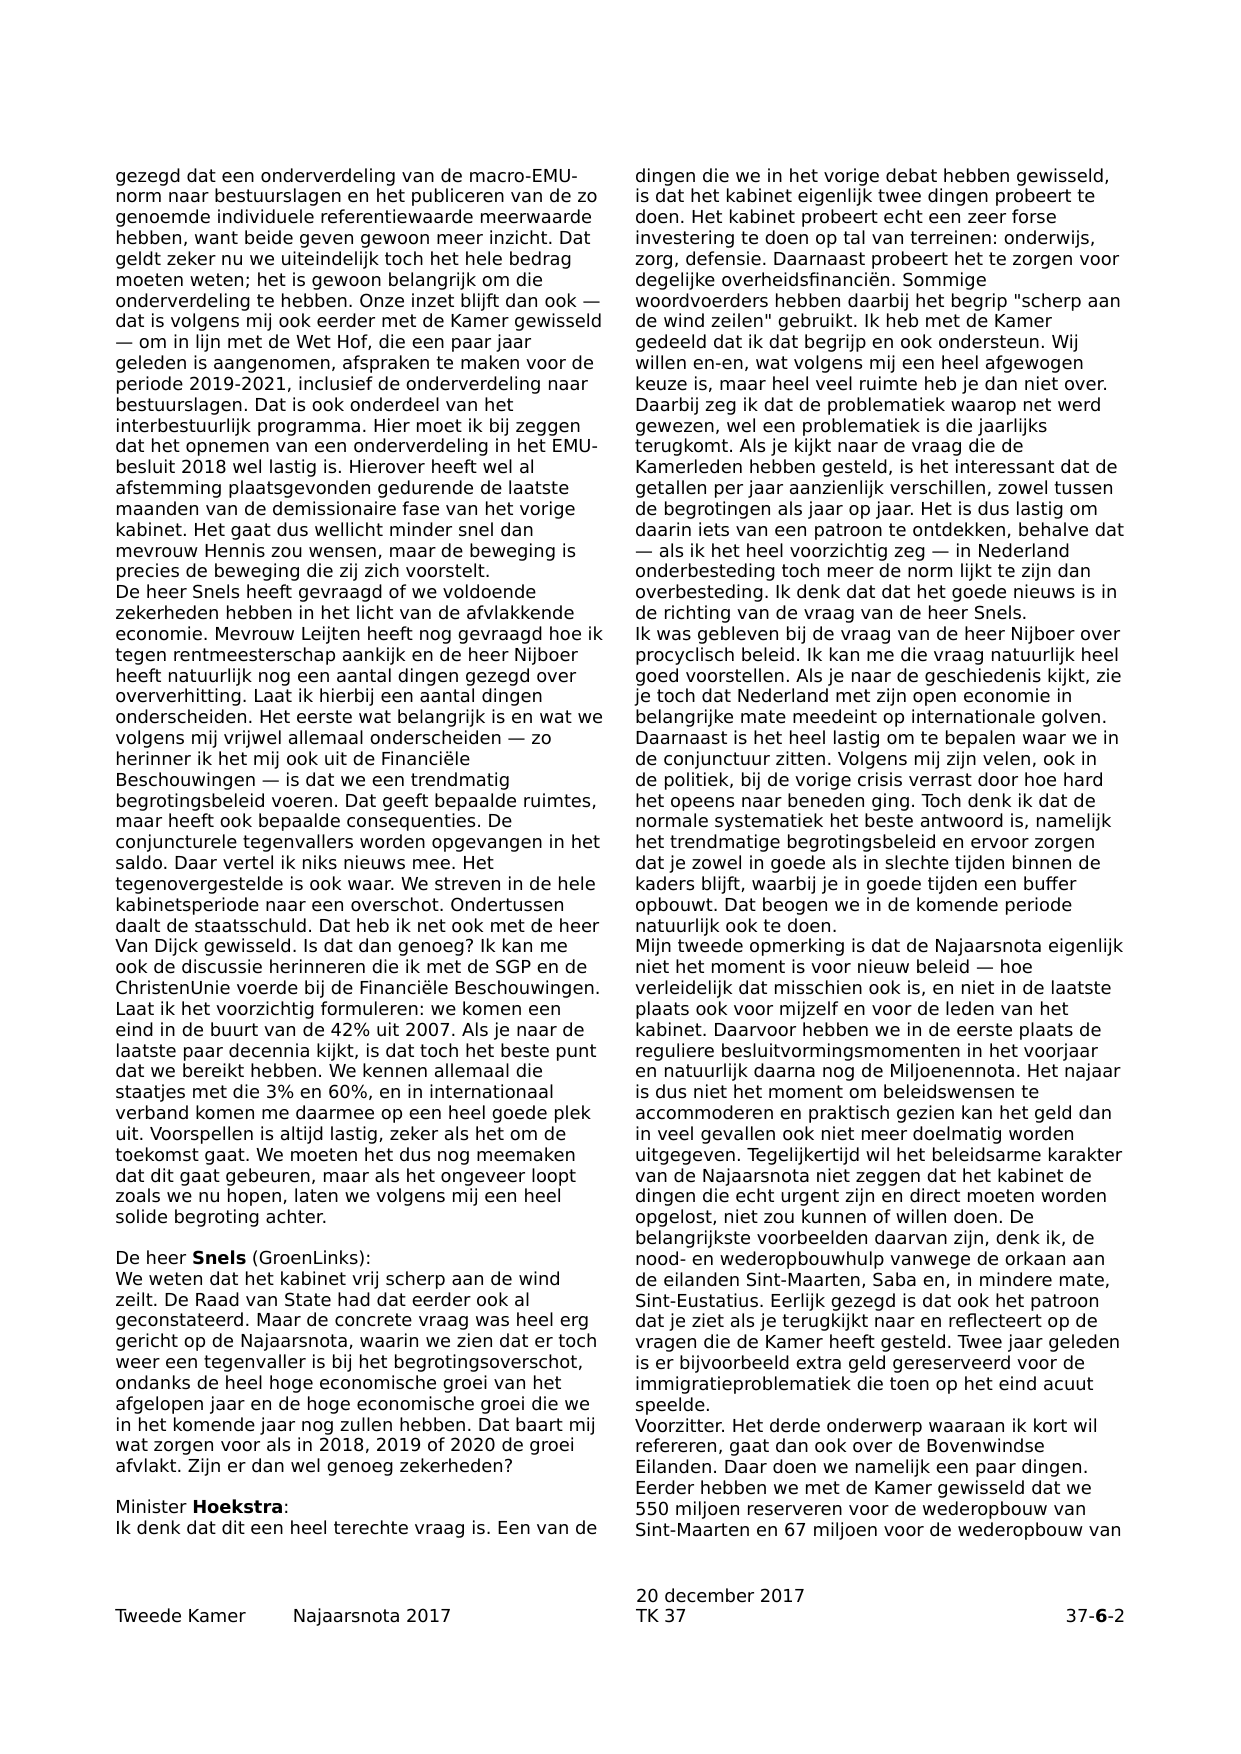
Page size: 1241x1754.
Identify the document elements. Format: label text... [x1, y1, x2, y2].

text Ik was gebleven bij de vraag van de heer Nijboer over procyclisch beleid. Ik kan me die vraag natuurlijk heel goed voorstellen. Als je naar de geschiedenis kijkt, zie je toch dat Nederland met zijn open economie in belangrijke mate meedeint op internationale golven. Daarnaast is het heel lastig om te bepalen waar we in de conjunctuur zitten. Volgens mij zijn velen, ook in de politiek, bij de vorige crisis verrast door hoe hard het opeens naar beneden ging. Toch denk ik dat de normale systematiek het beste antwoord is, namelijk het trendmatige begrotingsbeleid en ervoor zorgen dat je zowel in goede als in slechte tijden binnen de kaders blijft, waarbij je in goede tijden een buffer opbouwt. Dat beogen we in de komende periode natuurlijk ook te doen. [635, 624, 1125, 936]
text Voorzitter. Het derde onderwerp waaraan ik kort wil refereren, gaat dan ook over de Bovenwindse Eilanden. Daar doen we namelijk een paar dingen. Eerder hebben we met de Kamer gewisseld dat we 550 miljoen reserveren voor de wederopbouw van Sint-Maarten en 67 miljoen voor de wederopbouw van [635, 1415, 1125, 1540]
text We weten dat het kabinet vrij scherp aan de wind zeilt. De Raad van State had dat eerder ook al geconstateerd. Maar de concrete vraag was heel erg gericht op de Najaarsnota, waarin we zien dat er toch weer een tegenvaller is bij het begrotingsoverschot, ondanks de heel hoge economische groei van het afgelopen jaar en de hoge economische groei die we in het komende jaar nog zullen hebben. Dat baart mij wat zorgen voor als in 2018, 2019 of 2020 de groei afvlakt. Zijn er dan wel genoeg zekerheden? [115, 1268, 605, 1477]
text De heer Snels (GroenLinks): [115, 1248, 605, 1268]
text Ik denk dat dit een heel terechte vraag is. Een van de [115, 1518, 605, 1538]
text gezegd dat een onderverdeling van de macro-EMU-norm naar bestuurslagen en het publiceren van de zo genoemde individuele referentiewaarde meerwaarde hebben, want beide geven gewoon meer inzicht. Dat geldt zeker nu we uiteindelijk toch het hele bedrag moeten weten; het is gewoon belangrijk om die onderverdeling te hebben. Onze inzet blijft dan ook — dat is volgens mij ook eerder met de Kamer gewisseld — om in lijn met de Wet Hof, die een paar jaar geleden is aangenomen, afspraken te maken voor de periode 2019-2021, inclusief de onderverdeling naar bestuurslagen. Dat is ook onderdeel van het interbestuurlijk programma. Hier moet ik bij zeggen dat het opnemen van een onderverdeling in het EMU-besluit 2018 wel lastig is. Hierover heeft wel al afstemming plaatsgevonden gedurende de laatste maanden van de demissionaire fase van het vorige kabinet. Het gaat dus wellicht minder snel dan mevrouw Hennis zou wensen, maar de beweging is precies de beweging die zij zich voorstelt. [115, 165, 605, 582]
text Minister Hoekstra: [115, 1497, 605, 1518]
text dingen die we in het vorige debat hebben gewisseld, is dat het kabinet eigenlijk twee dingen probeert te doen. Het kabinet probeert echt een zeer forse investering te doen op tal van terreinen: onderwijs, zorg, defensie. Daarnaast probeert het te zorgen voor degelijke overheidsfinanciën. Sommige woordvoerders hebben daarbij het begrip "scherp aan de wind zeilen" gebruikt. Ik heb met de Kamer gedeeld dat ik dat begrijp en ook ondersteun. Wij willen en-en, wat volgens mij een heel afgewogen keuze is, maar heel veel ruimte heb je dan niet over. Daarbij zeg ik dat de problematiek waarop net werd gewezen, wel een problematiek is die jaarlijks terugkomt. Als je kijkt naar de vraag die de Kamerleden hebben gesteld, is het interessant dat de getallen per jaar aanzienlijk verschillen, zowel tussen de begrotingen als jaar op jaar. Het is dus lastig om daarin iets van een patroon te ontdekken, behalve dat — als ik het heel voorzichtig zeg — in Nederland onderbesteding toch meer de norm lijkt te zijn dan overbesteding. Ik denk dat dat het goede nieuws is in de richting van de vraag van de heer Snels. [635, 165, 1125, 624]
text Mijn tweede opmerking is dat de Najaarsnota eigenlijk niet het moment is voor nieuw beleid — hoe verleidelijk dat misschien ook is, en niet in de laatste plaats ook voor mijzelf en voor de leden van het kabinet. Daarvoor hebben we in de eerste plaats de reguliere besluitvormingsmomenten in het voorjaar en natuurlijk daarna nog de Miljoenennota. Het najaar is dus niet het moment om beleidswensen te accommoderen en praktisch gezien kan het geld dan in veel gevallen ook niet meer doelmatig worden uitgegeven. Tegelijkertijd wil het beleidsarme karakter van de Najaarsnota niet zeggen dat het kabinet de dingen die echt urgent zijn en direct moeten worden opgelost, niet zou kunnen of willen doen. De belangrijkste voorbeelden daarvan zijn, denk ik, de nood- en wederopbouwhulp vanwege de orkaan aan de eilanden Sint-Maarten, Saba en, in mindere mate, Sint-Eustatius. Eerlijk gezegd is dat ook het patroon dat je ziet als je terugkijkt naar en reflecteert op de vragen die de Kamer heeft gesteld. Twee jaar geleden is er bijvoorbeeld extra geld gereserveerd voor de immigratieproblematiek die toen op het eind acuut speelde. [635, 936, 1125, 1415]
text De heer Snels heeft gevraagd of we voldoende zekerheden hebben in het licht van de afvlakkende economie. Mevrouw Leijten heeft nog gevraagd hoe ik tegen rentmeesterschap aankijk en de heer Nijboer heeft natuurlijk nog een aantal dingen gezegd over oververhitting. Laat ik hierbij een aantal dingen onderscheiden. Het eerste wat belangrijk is en wat we volgens mij vrijwel allemaal onderscheiden — zo herinner ik het mij ook uit de Financiële Beschouwingen — is dat we een trendmatig begrotingsbeleid voeren. Dat geeft bepaalde ruimtes, maar heeft ook bepaalde consequenties. De conjuncturele tegenvallers worden opgevangen in het saldo. Daar vertel ik niks nieuws mee. Het tegenovergestelde is ook waar. We streven in de hele kabinetsperiode naar een overschot. Ondertussen daalt de staatsschuld. Dat heb ik net ook met de heer Van Dijck gewisseld. Is dat dan genoeg? Ik kan me ook de discussie herinneren die ik met de SGP en de ChristenUnie voerde bij de Financiële Beschouwingen. Laat ik het voorzichtig formuleren: we komen een eind in de buurt van de 42% uit 2007. Als je naar de laatste paar decennia kijkt, is dat toch het beste punt dat we bereikt hebben. We kennen allemaal die staatjes met die 3% en 60%, en in internationaal verband komen me daarmee op een heel goede plek uit. Voorspellen is altijd lastig, zeker als het om de toekomst gaat. We moeten het dus nog meemaken dat dit gaat gebeuren, maar als het ongeveer loopt zoals we nu hopen, laten we volgens mij een heel solide begroting achter. [115, 582, 605, 1228]
